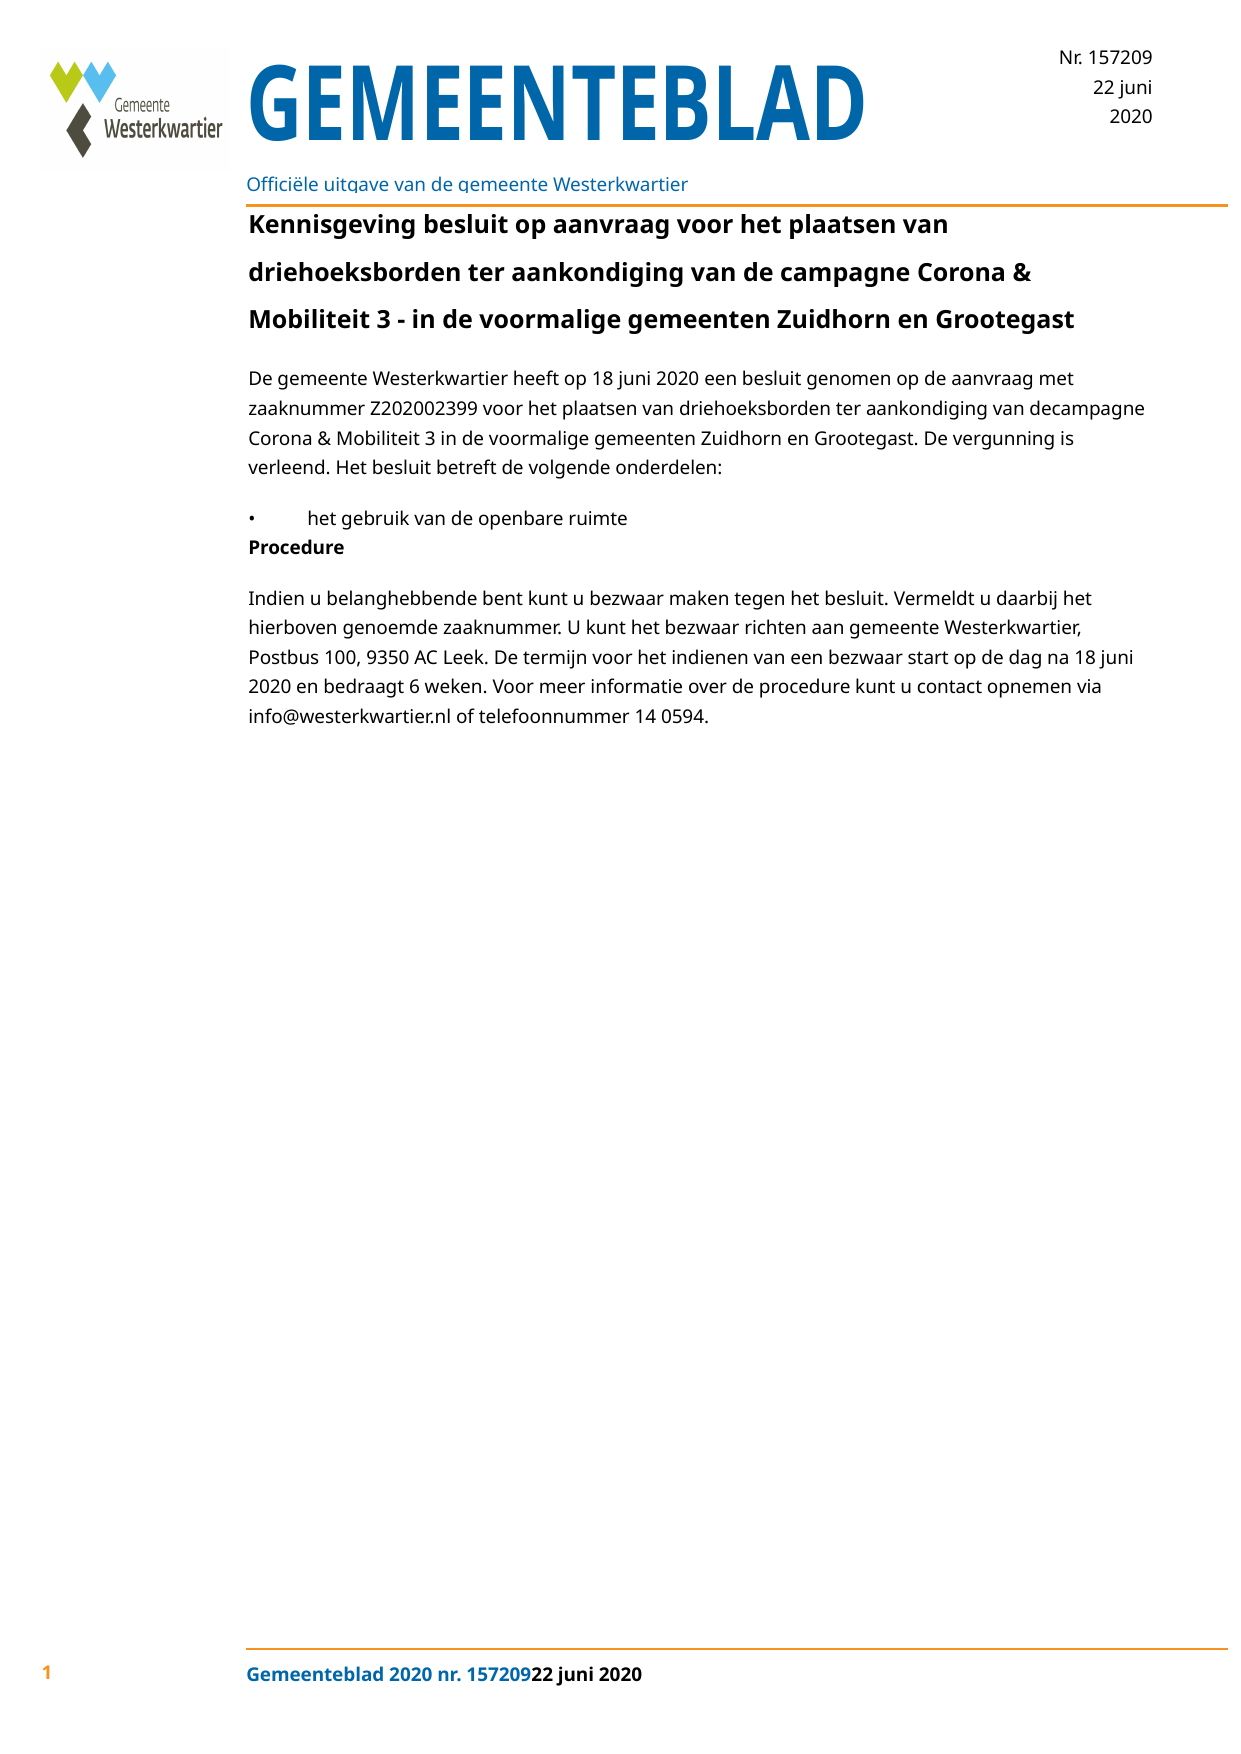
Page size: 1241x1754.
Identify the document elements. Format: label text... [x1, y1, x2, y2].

text Indien u belanghebbende bent kunt u bezwaar maken tegen het besluit. Vermeldt u daarbij het hierboven genoemde zaaknummer. U kunt het bezwaar richten aan gemeente Westerkwartier, Postbus 100, 9350 AC Leek. De termijn voor het indienen van een bezwaar start op de dag na 18 juni 2020 en bedraagt 6 weken. Voor meer informatie over de procedure kunt u contact opnemen via info@westerkwartier.nl of telefoonnummer 14 0594. [248, 585, 1152, 729]
text De gemeente Westerkwartier heeft op 18 juni 2020 een besluit genomen op de aanvraag met zaaknummer Z202002399 voor het plaatsen van driehoeksborden ter aankondiging van decampagne Corona & Mobiliteit 3 in de voormalige gemeenten Zuidhorn en Grootegast. De vergunning is verleend. Het besluit betreft de volgende onderdelen: [248, 366, 1152, 480]
text Kennisgeving besluit op aanvraag voor het plaatsen van driehoeksborden ter aankondiging van de campagne Corona & Mobiliteit 3 - in de voormalige gemeenten Zuidhorn en Grootegast [248, 207, 1152, 336]
list het gebruik van de openbare ruimte [248, 505, 1152, 530]
text Procedure [248, 534, 1152, 560]
picture [41, 47, 231, 172]
